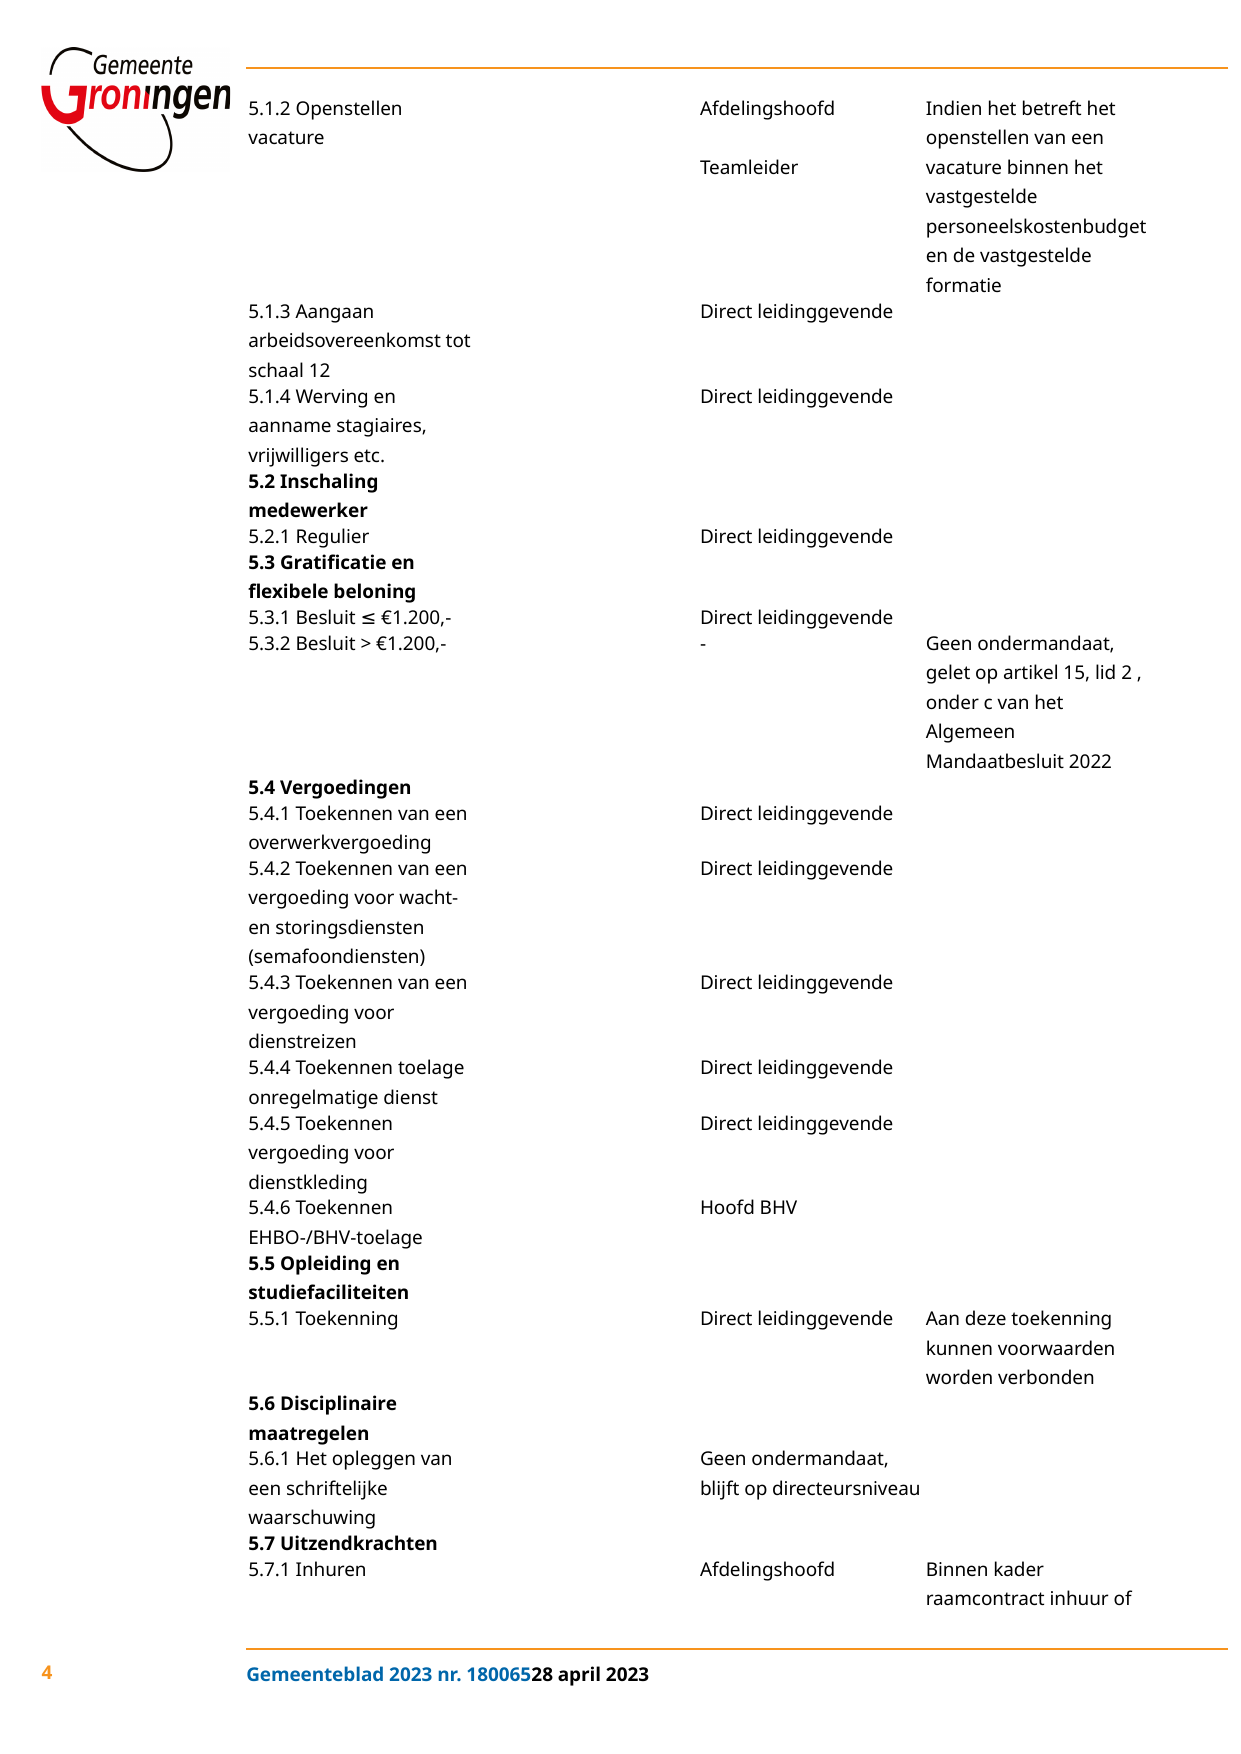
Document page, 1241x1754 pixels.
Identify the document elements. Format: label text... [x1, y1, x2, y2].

table_cell [926, 1250, 1152, 1305]
picture [41, 47, 231, 172]
table_cell Direct leidinggevende [700, 604, 926, 630]
table_cell Direct leidinggevende [700, 523, 926, 549]
table_cell [926, 1110, 1152, 1194]
table_cell [700, 774, 926, 800]
table_cell 5.4.6 Toekennen EHBO-/BHV-toelage [248, 1195, 474, 1250]
table_cell 5.7.1 Inhuren [248, 1556, 474, 1611]
table_cell [926, 549, 1152, 604]
table_cell Direct leidinggevende [700, 1110, 926, 1194]
table_cell [474, 855, 700, 969]
table_cell Afdelingshoofd [700, 1556, 926, 1611]
table_cell [926, 523, 1152, 549]
table_cell [474, 1530, 700, 1556]
table_cell [700, 1250, 926, 1305]
table_cell 5.1.2 Openstellen vacature [248, 95, 474, 298]
table_cell 5.4.2 Toekennen van een vergoeding voor wacht- en storingsdiensten (semafoondiensten) [248, 855, 474, 969]
table_cell [926, 1530, 1152, 1556]
table_cell Direct leidinggevende [700, 1305, 926, 1390]
table_cell 5.3.2 Besluit > €1.200,- [248, 630, 474, 774]
table_cell [474, 604, 700, 630]
table_cell [474, 1195, 700, 1250]
table_cell Direct leidinggevende [700, 970, 926, 1054]
table_cell [926, 1195, 1152, 1250]
table_cell 5.4.3 Toekennen van een vergoeding voor dienstreizen [248, 970, 474, 1054]
table_cell [926, 855, 1152, 969]
table_cell 5.4.4 Toekennen toelage onregelmatige dienst [248, 1054, 474, 1110]
table_cell [926, 383, 1152, 468]
table_cell Direct leidinggevende [700, 855, 926, 969]
table_cell [474, 523, 700, 549]
table_cell [926, 800, 1152, 855]
table_cell [474, 298, 700, 383]
table_cell [474, 774, 700, 800]
table_cell 5.5.1 Toekenning [248, 1305, 474, 1390]
table_cell [700, 549, 926, 604]
table_cell Aan deze toekenning kunnen voorwaarden worden verbonden [926, 1305, 1152, 1390]
table_cell [700, 1390, 926, 1445]
table_cell 5.4.1 Toekennen van een overwerkvergoeding [248, 800, 474, 855]
table_cell [474, 1445, 700, 1530]
table_cell [700, 1530, 926, 1556]
table_cell [474, 1054, 700, 1110]
table_cell [474, 383, 700, 468]
table_cell Geen ondermandaat, blijft op directeursniveau [700, 1445, 926, 1530]
table_cell 5.3 Gratificatie en flexibele beloning [248, 549, 474, 604]
table_cell [700, 468, 926, 523]
table_cell [474, 1250, 700, 1305]
table_cell Hoofd BHV [700, 1195, 926, 1250]
table_cell [926, 1445, 1152, 1530]
table_cell - [700, 630, 926, 774]
table_cell Direct leidinggevende [700, 1054, 926, 1110]
table_cell 5.2 Inschaling medewerker [248, 468, 474, 523]
table_cell [474, 549, 700, 604]
table_cell Binnen kader raamcontract inhuur of [926, 1556, 1152, 1611]
table_cell [474, 95, 700, 298]
table_cell [926, 468, 1152, 523]
table_cell [474, 1305, 700, 1390]
table_cell [926, 774, 1152, 800]
table_cell Geen ondermandaat, gelet op artikel 15, lid 2 , onder c van het Algemeen Mandaatbesluit 2022 [926, 630, 1152, 774]
table_cell 5.2.1 Regulier [248, 523, 474, 549]
table_cell 5.5 Opleiding en studiefaciliteiten [248, 1250, 474, 1305]
table_cell 5.1.3 Aangaan arbeidsovereenkomst tot schaal 12 [248, 298, 474, 383]
table_cell [474, 630, 700, 774]
table_cell 5.1.4 Werving en aanname stagiaires, vrijwilligers etc. [248, 383, 474, 468]
table_cell [926, 970, 1152, 1054]
table_cell Direct leidinggevende [700, 383, 926, 468]
table_cell [474, 468, 700, 523]
table_cell [474, 1110, 700, 1194]
table_cell 5.7 Uitzendkrachten [248, 1530, 474, 1556]
table_cell Direct leidinggevende [700, 800, 926, 855]
table_cell [926, 604, 1152, 630]
table_cell [474, 970, 700, 1054]
table_cell [474, 800, 700, 855]
table_cell 5.4.5 Toekennen vergoeding voor dienstkleding [248, 1110, 474, 1194]
table_cell [926, 1390, 1152, 1445]
table_cell Direct leidinggevende [700, 298, 926, 383]
table_cell [926, 298, 1152, 383]
table_cell Afdelingshoofd Teamleider [700, 95, 926, 298]
table_cell [926, 1054, 1152, 1110]
table_cell [474, 1556, 700, 1611]
table_cell 5.6.1 Het opleggen van een schriftelijke waarschuwing [248, 1445, 474, 1530]
table_cell 5.6 Disciplinaire maatregelen [248, 1390, 474, 1445]
table_cell [474, 1390, 700, 1445]
table_cell 5.4 Vergoedingen [248, 774, 474, 800]
table_cell Indien het betreft het openstellen van een vacature binnen het vastgestelde personeelskostenbudget en de vastgestelde formatie [926, 95, 1152, 298]
table_cell 5.3.1 Besluit ≤ €1.200,- [248, 604, 474, 630]
